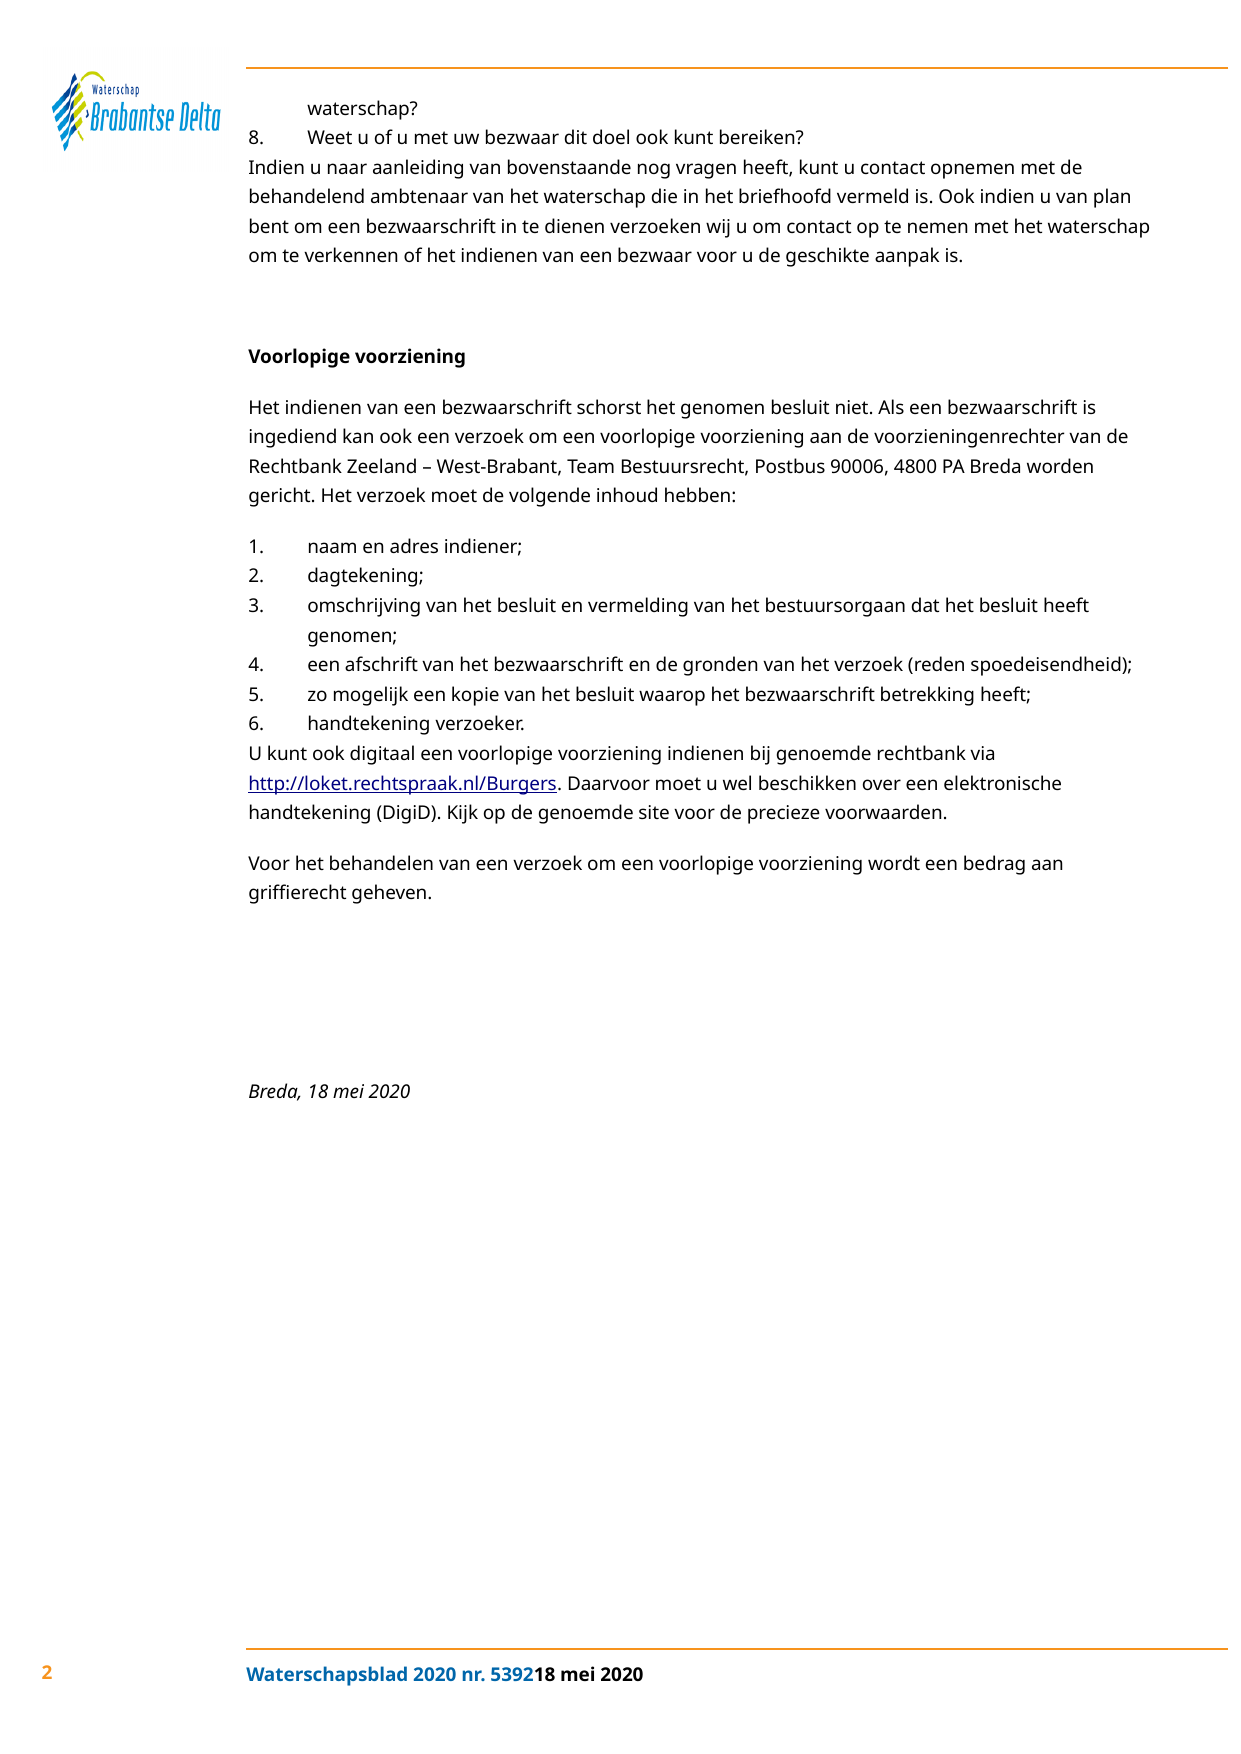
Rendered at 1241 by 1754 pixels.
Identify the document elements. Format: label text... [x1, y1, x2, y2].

text U kunt ook digitaal een voorlopige voorziening indienen bij genoemde rechtbank via http://loket.rechtspraak.nl/Burgers. Daarvoor moet u wel beschikken over een elektronische handtekening (DigiD). Kijk op de genoemde site voor de precieze voorwaarden. [248, 740, 1152, 825]
text Voor het behandelen van een verzoek om een voorlopige voorziening wordt een bedrag aan griffierecht geheven. [248, 850, 1152, 905]
list Weet u of u met uw bezwaar dit doel ook kunt bereiken? [248, 124, 1152, 150]
list zo mogelijk een kopie van het besluit waarop het bezwaarschrift betrekking heeft; [248, 681, 1152, 707]
text Het indienen van een bezwaarschrift schorst het genomen besluit niet. Als een bezwaarschrift is ingediend kan ook een verzoek om een voorlopige voorziening aan de voorzieningenrechter van de Rechtbank Zeeland – West-Brabant, Team Bestuursrecht, Postbus 90006, 4800 PA Breda worden gericht. Het verzoek moet de volgende inhoud hebben: [248, 394, 1152, 508]
list waterschap? [248, 95, 1152, 121]
picture [41, 47, 231, 172]
text Indien u naar aanleiding van bovenstaande nog vragen heeft, kunt u contact opnemen met de behandelend ambtenaar van het waterschap die in het briefhoofd vermeld is. Ook indien u van plan bent om een bezwaarschrift in te dienen verzoeken wij u om contact op te nemen met het waterschap om te verkennen of het indienen van een bezwaar voor u de geschikte aanpak is. [248, 154, 1152, 268]
text Breda, 18 mei 2020 [248, 1078, 1152, 1104]
list dagtekening; [248, 563, 1152, 588]
list handtekening verzoeker. [248, 711, 1152, 736]
list omschrijving van het besluit en vermelding van het bestuursorgaan dat het besluit heeft genomen; [248, 592, 1152, 648]
list naam en adres indiener; [248, 533, 1152, 559]
text Voorlopige voorziening [248, 343, 1152, 369]
list een afschrift van het bezwaarschrift en de gronden van het verzoek (reden spoedeisendheid); [248, 651, 1152, 677]
